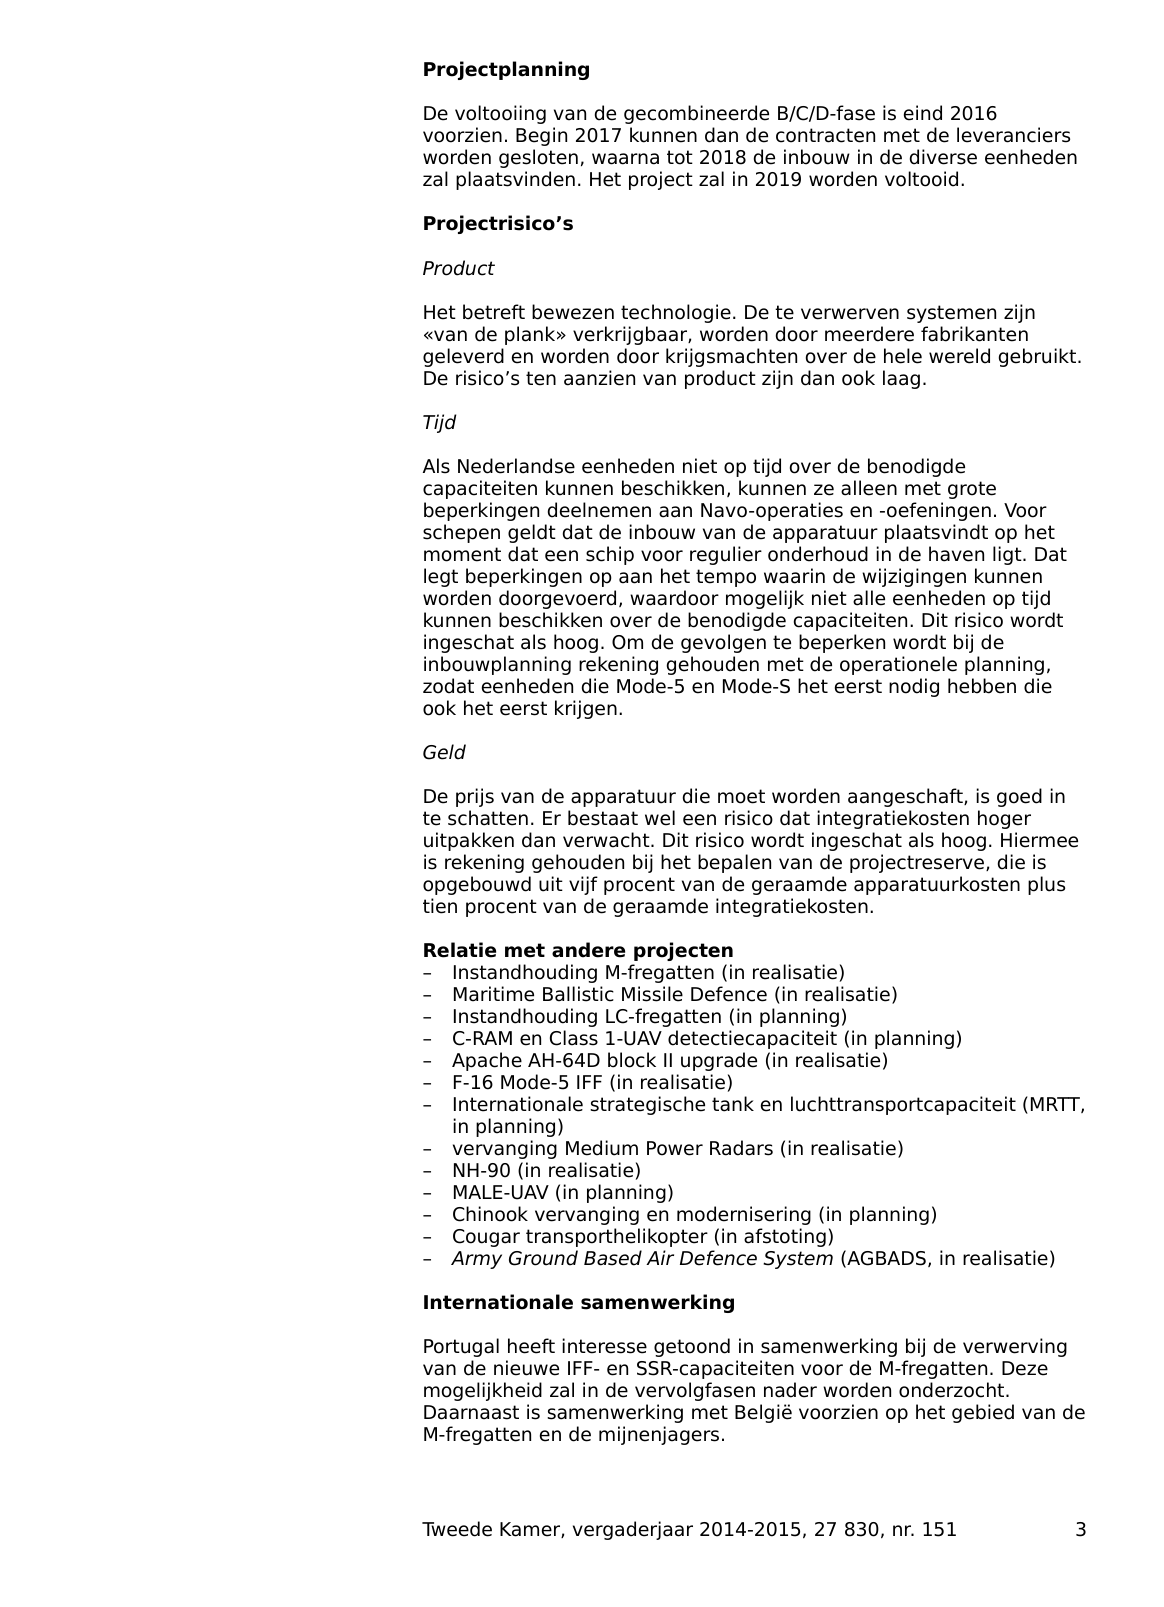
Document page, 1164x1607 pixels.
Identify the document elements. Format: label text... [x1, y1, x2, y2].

text – F-16 Mode-5 IFF (in realisatie) [422, 1072, 1087, 1094]
text Het betreft bewezen technologie. De te verwerven systemen zijn «van de plank» verkrijgbaar, worden door meerdere fabrikanten geleverd en worden door krijgsmachten over de hele wereld gebruikt. De risico’s ten aanzien van product zijn dan ook laag. [422, 302, 1087, 389]
text De voltooiing van de gecombineerde B/C/D-fase is eind 2016 voorzien. Begin 2017 kunnen dan de contracten met de leveranciers worden gesloten, waarna tot 2018 de inbouw in de diverse eenheden zal plaatsvinden. Het project zal in 2019 worden voltooid. [422, 103, 1087, 191]
subtitle Product [422, 257, 1087, 279]
text – Cougar transporthelikopter (in afstoting) [422, 1226, 1087, 1248]
text – NH-90 (in realisatie) [422, 1160, 1087, 1182]
subtitle Geld [422, 742, 1087, 764]
text Portugal heeft interesse getoond in samenwerking bij de verwerving van de nieuwe IFF- en SSR-capaciteiten voor de M-fregatten. Deze mogelijkheid zal in de vervolgfasen nader worden onderzocht. Daarnaast is samenwerking met België voorzien op het gebied van de M-fregatten en de mijnenjagers. [422, 1336, 1087, 1446]
text – vervanging Medium Power Radars (in realisatie) [422, 1138, 1087, 1160]
text De prijs van de apparatuur die moet worden aangeschaft, is goed in te schatten. Er bestaat wel een risico dat integratiekosten hoger uitpakken dan verwacht. Dit risico wordt ingeschat als hoog. Hiermee is rekening gehouden bij het bepalen van de projectreserve, die is opgebouwd uit vijf procent van de geraamde apparatuurkosten plus tien procent van de geraamde integratiekosten. [422, 786, 1087, 918]
text – Army Ground Based Air Defence System (AGBADS, in realisatie) [422, 1248, 1087, 1270]
text – Chinook vervanging en modernisering (in planning) [422, 1204, 1087, 1226]
text – Internationale strategische tank en luchttransportcapaciteit (MRTT, in planning) [422, 1094, 1087, 1138]
text – Apache AH-64D block II upgrade (in realisatie) [422, 1050, 1087, 1072]
text – Instandhouding LC-fregatten (in planning) [422, 1006, 1087, 1028]
text – C-RAM en Class 1-UAV detectiecapaciteit (in planning) [422, 1028, 1087, 1050]
text – Instandhouding M-fregatten (in realisatie) [422, 962, 1087, 984]
text – MALE-UAV (in planning) [422, 1182, 1087, 1204]
text Als Nederlandse eenheden niet op tijd over de benodigde capaciteiten kunnen beschikken, kunnen ze alleen met grote beperkingen deelnemen aan Navo-operaties en -oefeningen. Voor schepen geldt dat de inbouw van de apparatuur plaatsvindt op het moment dat een schip voor regulier onderhoud in de haven ligt. Dat legt beperkingen op aan het tempo waarin de wijzigingen kunnen worden doorgevoerd, waardoor mogelijk niet alle eenheden op tijd kunnen beschikken over de benodigde capaciteiten. Dit risico wordt ingeschat als hoog. Om de gevolgen te beperken wordt bij de inbouwplanning rekening gehouden met de operationele planning, zodat eenheden die Mode-5 en Mode-S het eerst nodig hebben die ook het eerst krijgen. [422, 456, 1087, 720]
subtitle Tijd [422, 412, 1087, 434]
subtitle Projectplanning [422, 59, 1087, 81]
subtitle Internationale samenwerking [422, 1292, 1087, 1314]
subtitle Projectrisico’s [422, 213, 1087, 235]
subtitle Relatie met andere projecten [422, 940, 1087, 962]
text – Maritime Ballistic Missile Defence (in realisatie) [422, 984, 1087, 1006]
